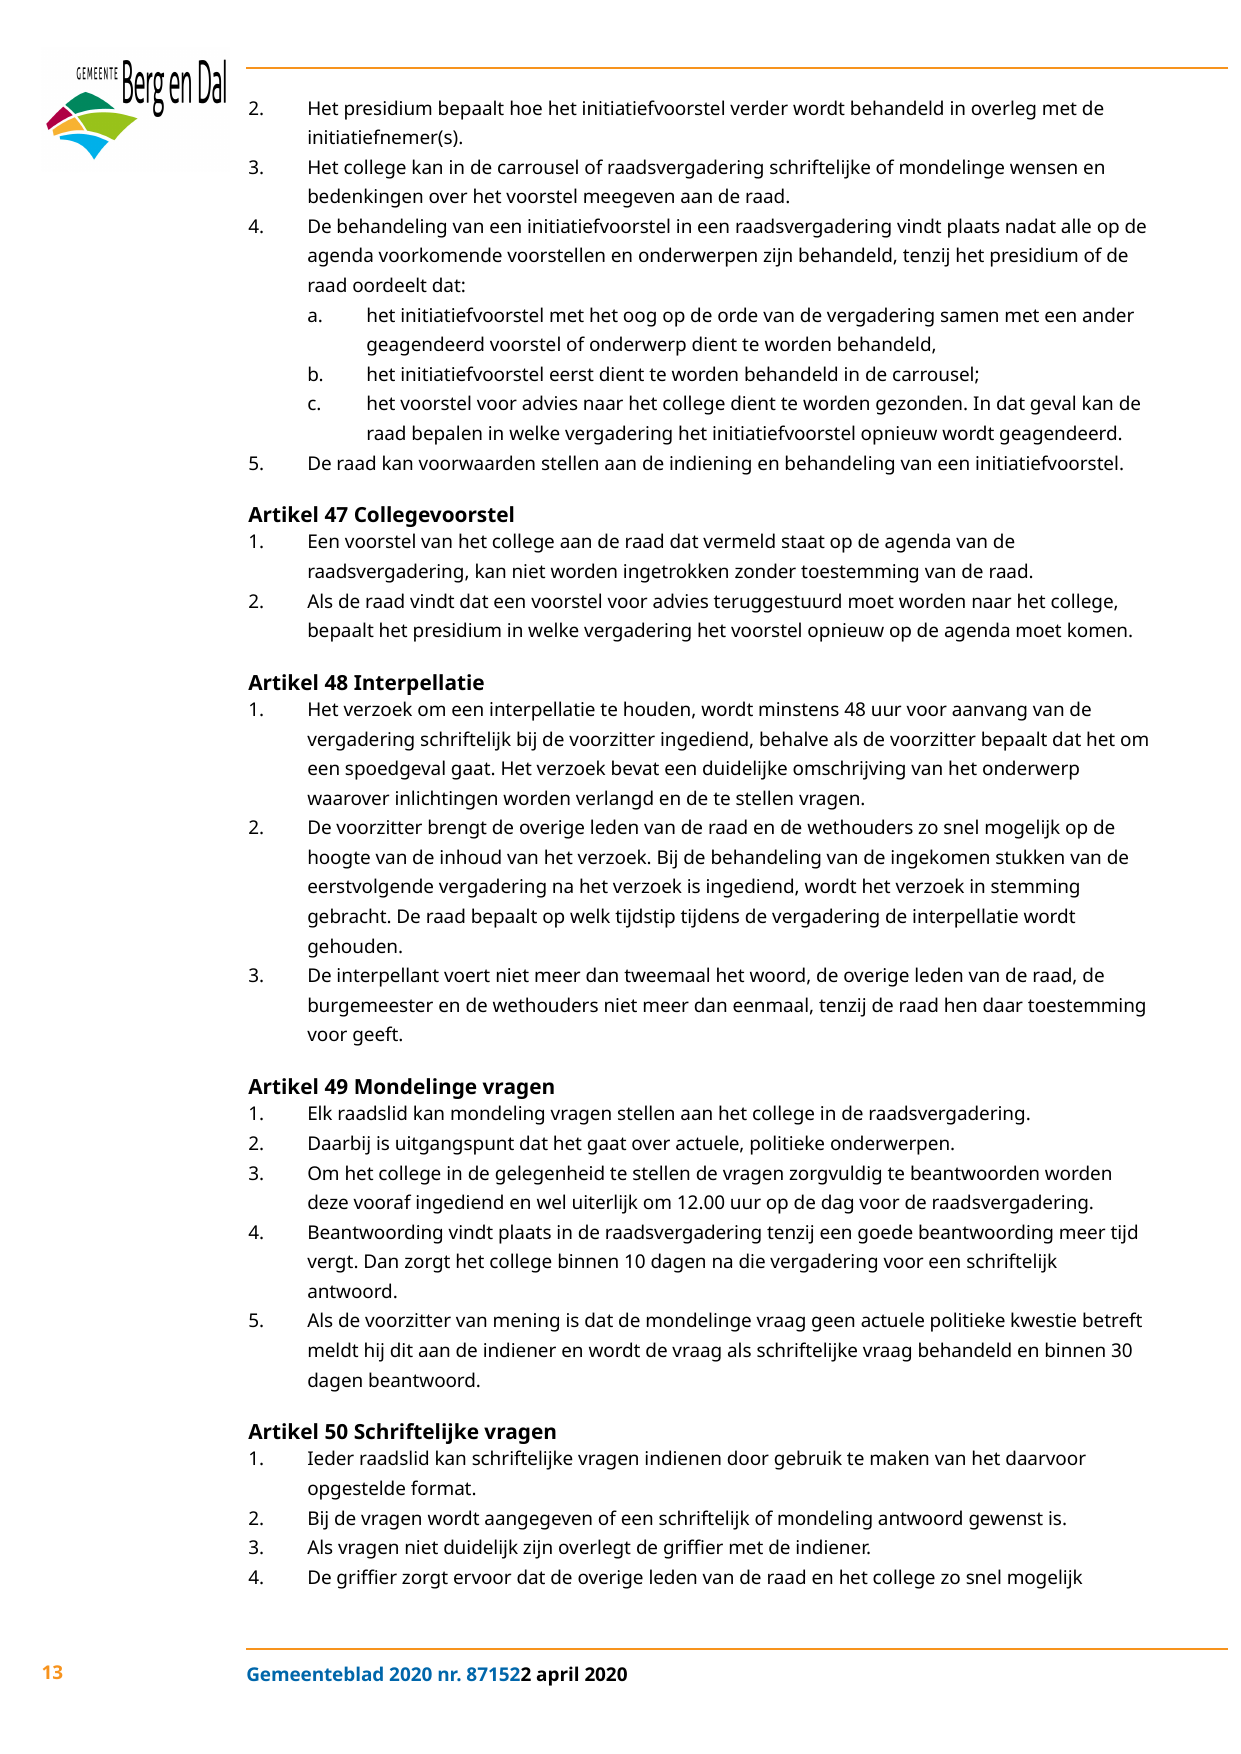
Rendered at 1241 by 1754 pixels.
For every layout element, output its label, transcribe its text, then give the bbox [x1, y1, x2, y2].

text Artikel 48 Interpellatie [248, 668, 1152, 696]
text Artikel 49 Mondelinge vragen [248, 1072, 1152, 1101]
text Artikel 47 Collegevoorstel [248, 500, 1152, 529]
list Als de voorzitter van mening is dat de mondelinge vraag geen actuele politieke kwestie betreft meldt hij dit aan de indiener en wordt de vraag als schriftelijke vraag behandeld en binnen 30 dagen beantwoord. [248, 1308, 1152, 1392]
picture [41, 47, 231, 172]
list De griffier zorgt ervoor dat de overige leden van de raad en het college zo snel mogelijk [248, 1564, 1152, 1590]
text Artikel 50 Schriftelijke vragen [248, 1417, 1152, 1446]
list het initiatiefvoorstel met het oog op de orde van de vergadering samen met een ander geagendeerd voorstel of onderwerp dient te worden behandeld, [307, 302, 1152, 357]
list Een voorstel van het college aan de raad dat vermeld staat op de agenda van de raadsvergadering, kan niet worden ingetrokken zonder toestemming van de raad. [248, 529, 1152, 584]
list Ieder raadslid kan schriftelijke vragen indienen door gebruik te maken van het daarvoor opgestelde format. [248, 1446, 1152, 1501]
list Om het college in de gelegenheid te stellen de vragen zorgvuldig te beantwoorden worden deze vooraf ingediend en wel uiterlijk om 12.00 uur op de dag voor de raadsvergadering. [248, 1160, 1152, 1215]
list het initiatiefvoorstel eerst dient te worden behandeld in de carrousel; [307, 361, 1152, 387]
list Het college kan in de carrousel of raadsvergadering schriftelijke of mondelinge wensen en bedenkingen over het voorstel meegeven aan de raad. [248, 154, 1152, 209]
list Daarbij is uitgangspunt dat het gaat over actuele, politieke onderwerpen. [248, 1130, 1152, 1156]
list Als de raad vindt dat een voorstel voor advies teruggestuurd moet worden naar het college, bepaalt het presidium in welke vergadering het voorstel opnieuw op de agenda moet komen. [248, 588, 1152, 643]
list De voorzitter brengt de overige leden van de raad en de wethouders zo snel mogelijk op de hoogte van de inhoud van het verzoek. Bij de behandeling van de ingekomen stukken van de eerstvolgende vergadering na het verzoek is ingediend, wordt het verzoek in stemming gebracht. De raad bepaalt op welk tijdstip tijdens de vergadering de interpellatie wordt gehouden. [248, 814, 1152, 959]
list Bij de vragen wordt aangegeven of een schriftelijk of mondeling antwoord gewenst is. [248, 1505, 1152, 1531]
list De raad kan voorwaarden stellen aan de indiening en behandeling van een initiatiefvoorstel. [248, 450, 1152, 476]
list De behandeling van een initiatiefvoorstel in een raadsvergadering vindt plaats nadat alle op de agenda voorkomende voorstellen en onderwerpen zijn behandeld, tenzij het presidium of de raad oordeelt dat: [248, 213, 1152, 298]
list Als vragen niet duidelijk zijn overlegt de griffier met de indiener. [248, 1534, 1152, 1560]
list het voorstel voor advies naar het college dient te worden gezonden. In dat geval kan de raad bepalen in welke vergadering het initiatiefvoorstel opnieuw wordt geagendeerd. [307, 391, 1152, 446]
list Het verzoek om een interpellatie te houden, wordt minstens 48 uur voor aanvang van de vergadering schriftelijk bij de voorzitter ingediend, behalve als de voorzitter bepaalt dat het om een spoedgeval gaat. Het verzoek bevat een duidelijke omschrijving van het onderwerp waarover inlichtingen worden verlangd en de te stellen vragen. [248, 696, 1152, 811]
list Beantwoording vindt plaats in de raadsvergadering tenzij een goede beantwoording meer tijd vergt. Dan zorgt het college binnen 10 dagen na die vergadering voor een schriftelijk antwoord. [248, 1219, 1152, 1304]
list De interpellant voert niet meer dan tweemaal het woord, de overige leden van de raad, de burgemeester en de wethouders niet meer dan eenmaal, tenzij de raad hen daar toestemming voor geeft. [248, 962, 1152, 1047]
list Het presidium bepaalt hoe het initiatiefvoorstel verder wordt behandeld in overleg met de initiatiefnemer(s). [248, 95, 1152, 150]
list Elk raadslid kan mondeling vragen stellen aan het college in de raadsvergadering. [248, 1101, 1152, 1126]
